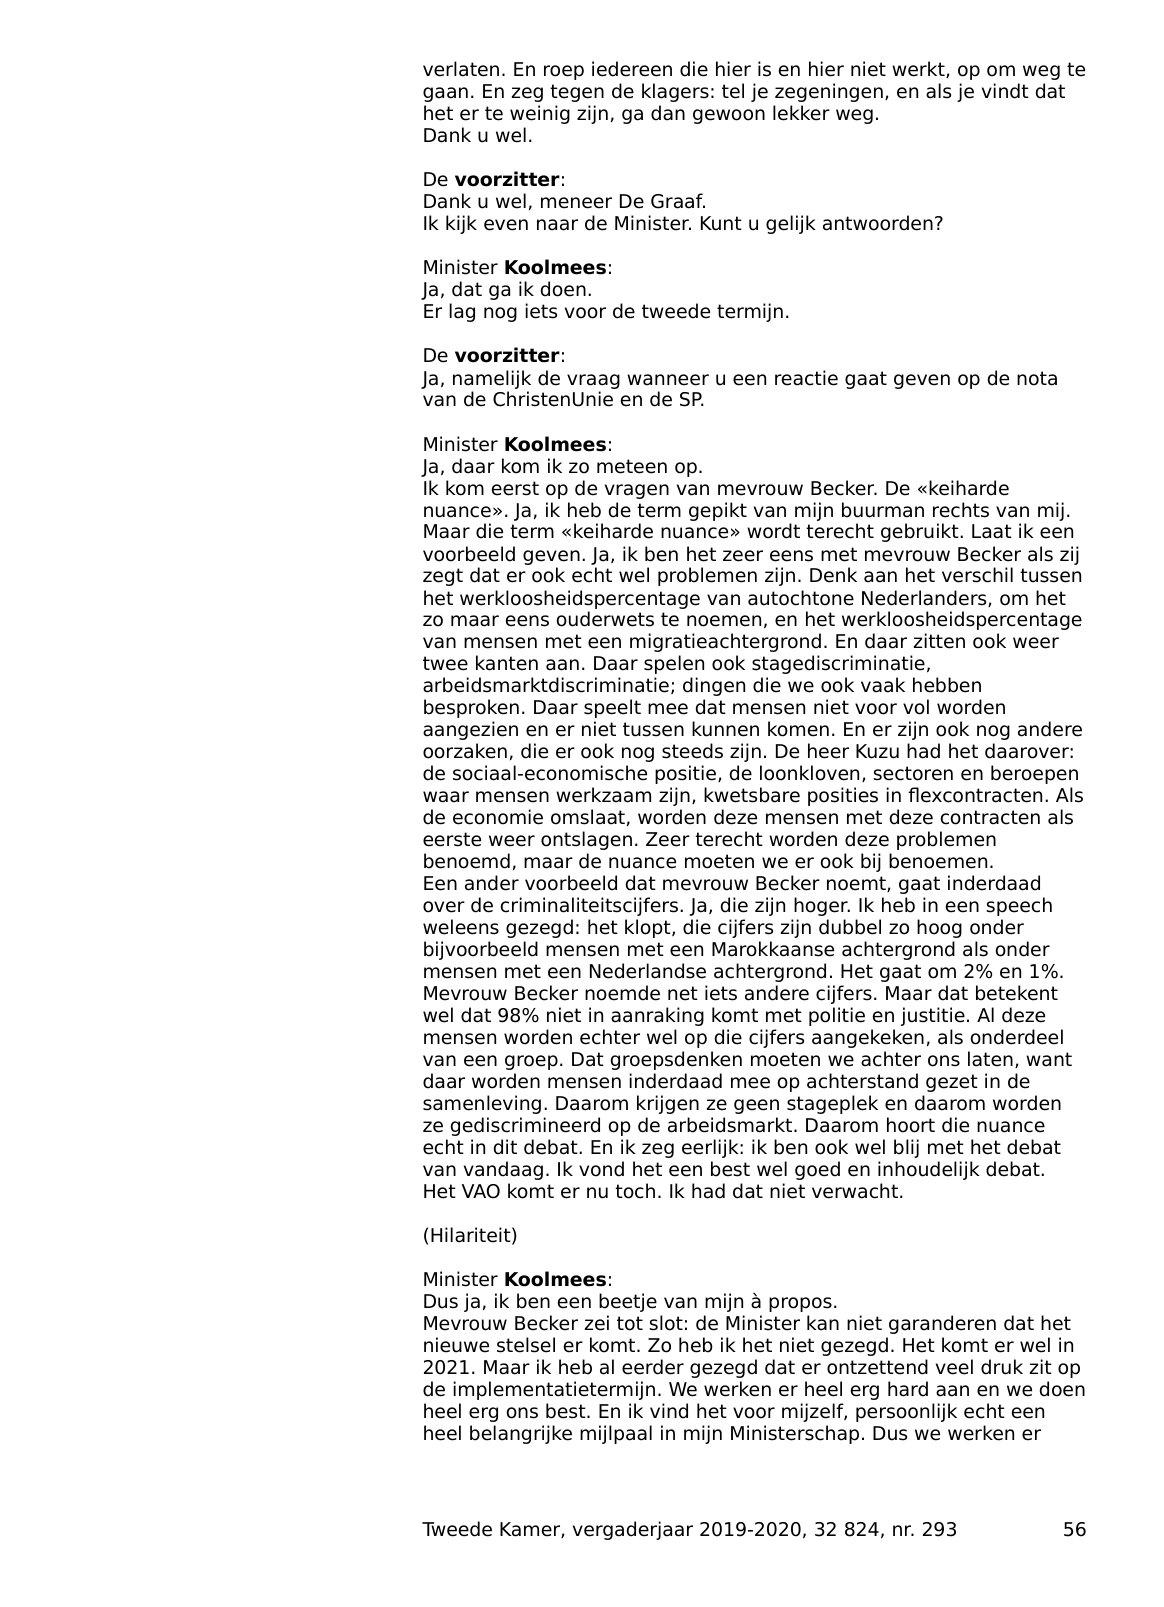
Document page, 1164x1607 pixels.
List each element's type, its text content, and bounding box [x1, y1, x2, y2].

text Dank u wel. [422, 125, 1087, 147]
text Dus ja, ik ben een beetje van mijn à propos. [422, 1291, 1087, 1313]
text Mevrouw Becker zei tot slot: de Minister kan niet garanderen dat het nieuwe stelsel er komt. Zo heb ik het niet gezegd. Het komt er wel in 2021. Maar ik heb al eerder gezegd dat er ontzettend veel druk zit op de implementatietermijn. We werken er heel erg hard aan en we doen heel erg ons best. En ik vind het voor mijzelf, persoonlijk echt een heel belangrijke mijlpaal in mijn Ministerschap. Dus we werken er [422, 1313, 1087, 1445]
text De voorzitter: [422, 345, 1087, 367]
text (Hilariteit) [422, 1225, 1087, 1247]
text Dank u wel, meneer De Graaf. [422, 191, 1087, 213]
text verlaten. En roep iedereen die hier is en hier niet werkt, op om weg te gaan. En zeg tegen de klagers: tel je zegeningen, en als je vindt dat het er te weinig zijn, ga dan gewoon lekker weg. [422, 59, 1087, 125]
text Minister Koolmees: [422, 257, 1087, 279]
text Ik kom eerst op de vragen van mevrouw Becker. De «keiharde nuance». Ja, ik heb de term gepikt van mijn buurman rechts van mij. Maar die term «keiharde nuance» wordt terecht gebruikt. Laat ik een voorbeeld geven. Ja, ik ben het zeer eens met mevrouw Becker als zij zegt dat er ook echt wel problemen zijn. Denk aan het verschil tussen het werkloosheidspercentage van autochtone Nederlanders, om het zo maar eens ouderwets te noemen, en het werkloosheidspercentage van mensen met een migratieachtergrond. En daar zitten ook weer twee kanten aan. Daar spelen ook stagediscriminatie, arbeidsmarktdiscriminatie; dingen die we ook vaak hebben besproken. Daar speelt mee dat mensen niet voor vol worden aangezien en er niet tussen kunnen komen. En er zijn ook nog andere oorzaken, die er ook nog steeds zijn. De heer Kuzu had het daarover: de sociaal-economische positie, de loonkloven, sectoren en beroepen waar mensen werkzaam zijn, kwetsbare posities in flexcontracten. Als de economie omslaat, worden deze mensen met deze contracten als eerste weer ontslagen. Zeer terecht worden deze problemen benoemd, maar de nuance moeten we er ook bij benoemen. [422, 477, 1087, 873]
text Ik kijk even naar de Minister. Kunt u gelijk antwoorden? [422, 213, 1087, 235]
text Ja, daar kom ik zo meteen op. [422, 456, 1087, 477]
text Ja, namelijk de vraag wanneer u een reactie gaat geven op de nota van de ChristenUnie en de SP. [422, 367, 1087, 411]
text Er lag nog iets voor de tweede termijn. [422, 301, 1087, 323]
text Minister Koolmees: [422, 1269, 1087, 1291]
text Ja, dat ga ik doen. [422, 279, 1087, 301]
text De voorzitter: [422, 169, 1087, 191]
text Minister Koolmees: [422, 433, 1087, 456]
text Het VAO komt er nu toch. Ik had dat niet verwacht. [422, 1181, 1087, 1203]
text Een ander voorbeeld dat mevrouw Becker noemt, gaat inderdaad over de criminaliteitscijfers. Ja, die zijn hoger. Ik heb in een speech weleens gezegd: het klopt, die cijfers zijn dubbel zo hoog onder bijvoorbeeld mensen met een Marokkaanse achtergrond als onder mensen met een Nederlandse achtergrond. Het gaat om 2% en 1%. Mevrouw Becker noemde net iets andere cijfers. Maar dat betekent wel dat 98% niet in aanraking komt met politie en justitie. Al deze mensen worden echter wel op die cijfers aangekeken, als onderdeel van een groep. Dat groepsdenken moeten we achter ons laten, want daar worden mensen inderdaad mee op achterstand gezet in de samenleving. Daarom krijgen ze geen stageplek en daarom worden ze gediscrimineerd op de arbeidsmarkt. Daarom hoort die nuance echt in dit debat. En ik zeg eerlijk: ik ben ook wel blij met het debat van vandaag. Ik vond het een best wel goed en inhoudelijk debat. [422, 873, 1087, 1181]
